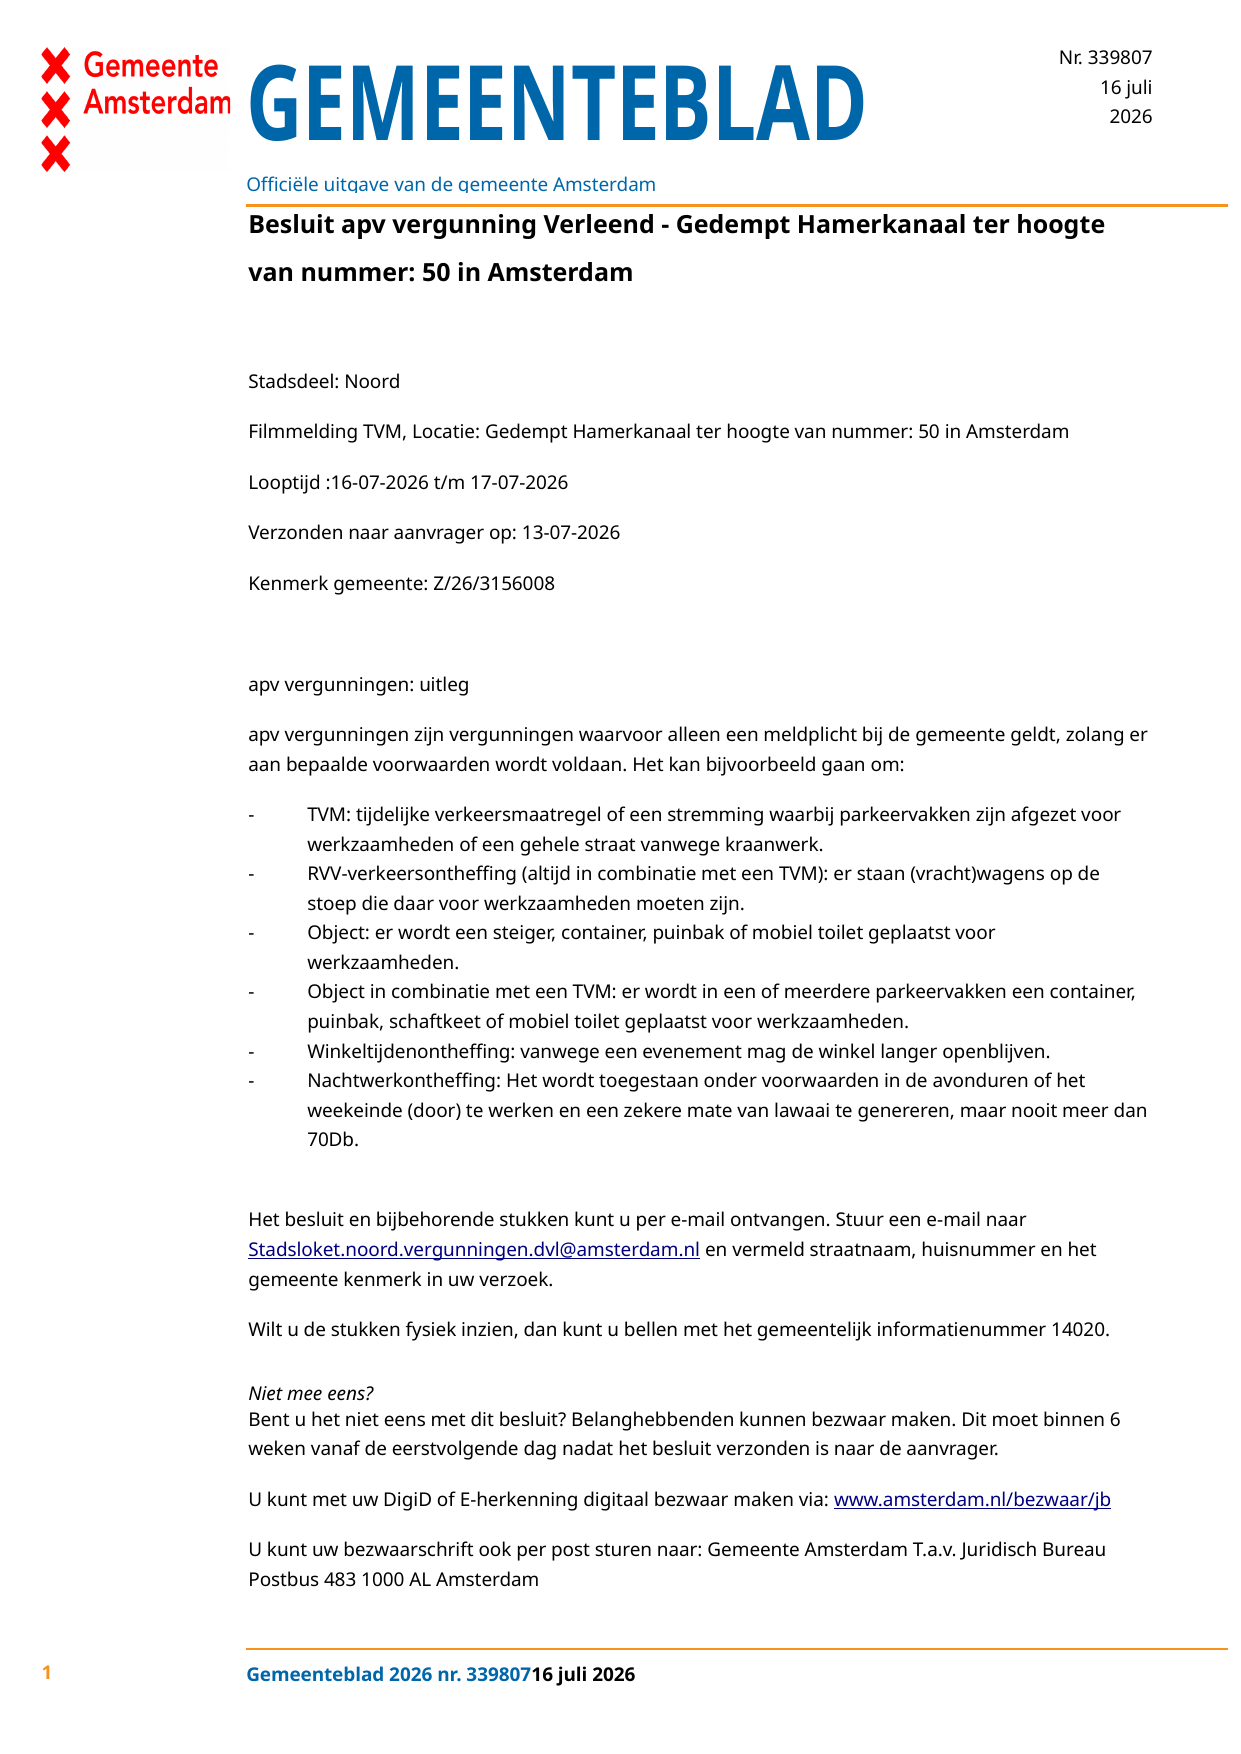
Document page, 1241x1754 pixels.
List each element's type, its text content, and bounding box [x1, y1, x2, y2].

text Stadsdeel: Noord [248, 368, 1152, 394]
text U kunt uw bezwaarschrift ook per post sturen naar: Gemeente Amsterdam T.a.v. Juridisch Bureau Postbus 483 1000 AL Amsterdam [248, 1536, 1152, 1592]
text Niet mee eens? [248, 1380, 1152, 1406]
text apv vergunningen: uitleg [248, 671, 1152, 697]
text apv vergunningen zijn vergunningen waarvoor alleen een meldplicht bij de gemeente geldt, zolang er aan bepaalde voorwaarden wordt voldaan. Het kan bijvoorbeeld gaan om: [248, 721, 1152, 777]
picture [41, 47, 231, 172]
text Het besluit en bijbehorende stukken kunt u per e-mail ontvangen. Stuur een e-mail naar Stadsloket.noord.vergunningen.dvl@amsterdam.nl en vermeld straatnaam, huisnummer en het gemeente kenmerk in uw verzoek. [248, 1207, 1152, 1292]
text U kunt met uw DigiD of E-herkenning digitaal bezwaar maken via: www.amsterdam.nl/bezwaar/jb [248, 1486, 1152, 1512]
text Bent u het niet eens met dit besluit? Belanghebbenden kunnen bezwaar maken. Dit moet binnen 6 weken vanaf de eerstvolgende dag nadat het besluit verzonden is naar de aanvrager. [248, 1406, 1152, 1461]
list RVV-verkeersontheffing (altijd in combinatie met een TVM): er staan (vracht)wagens op de stoep die daar voor werkzaamheden moeten zijn. [248, 860, 1152, 916]
list Object in combinatie met een TVM: er wordt in een of meerdere parkeervakken een container, puinbak, schaftkeet of mobiel toilet geplaatst voor werkzaamheden. [248, 979, 1152, 1034]
text Kenmerk gemeente: Z/26/3156008 [248, 570, 1152, 596]
text Filmmelding TVM, Locatie: Gedempt Hamerkanaal ter hoogte van nummer: 50 in Amsterdam [248, 419, 1152, 444]
list Winkeltijdenontheffing: vanwege een evenement mag de winkel langer openblijven. [248, 1038, 1152, 1064]
text Looptijd :16-07-2026 t/m 17-07-2026 [248, 469, 1152, 495]
list Nachtwerkontheffing: Het wordt toegestaan onder voorwaarden in de avonduren of het weekeinde (door) te werken en een zekere mate van lawaai te genereren, maar nooit meer dan 70Db. [248, 1067, 1152, 1152]
text Besluit apv vergunning Verleend - Gedempt Hamerkanaal ter hoogte van nummer: 50 in Amsterdam [248, 207, 1152, 288]
text Verzonden naar aanvrager op: 13-07-2026 [248, 519, 1152, 545]
text Wilt u de stukken fysiek inzien, dan kunt u bellen met het gemeentelijk informatienummer 14020. [248, 1316, 1152, 1342]
list TVM: tijdelijke verkeersmaatregel of een stremming waarbij parkeervakken zijn afgezet voor werkzaamheden of een gehele straat vanwege kraanwerk. [248, 801, 1152, 857]
list Object: er wordt een steiger, container, puinbak of mobiel toilet geplaatst voor werkzaamheden. [248, 919, 1152, 975]
